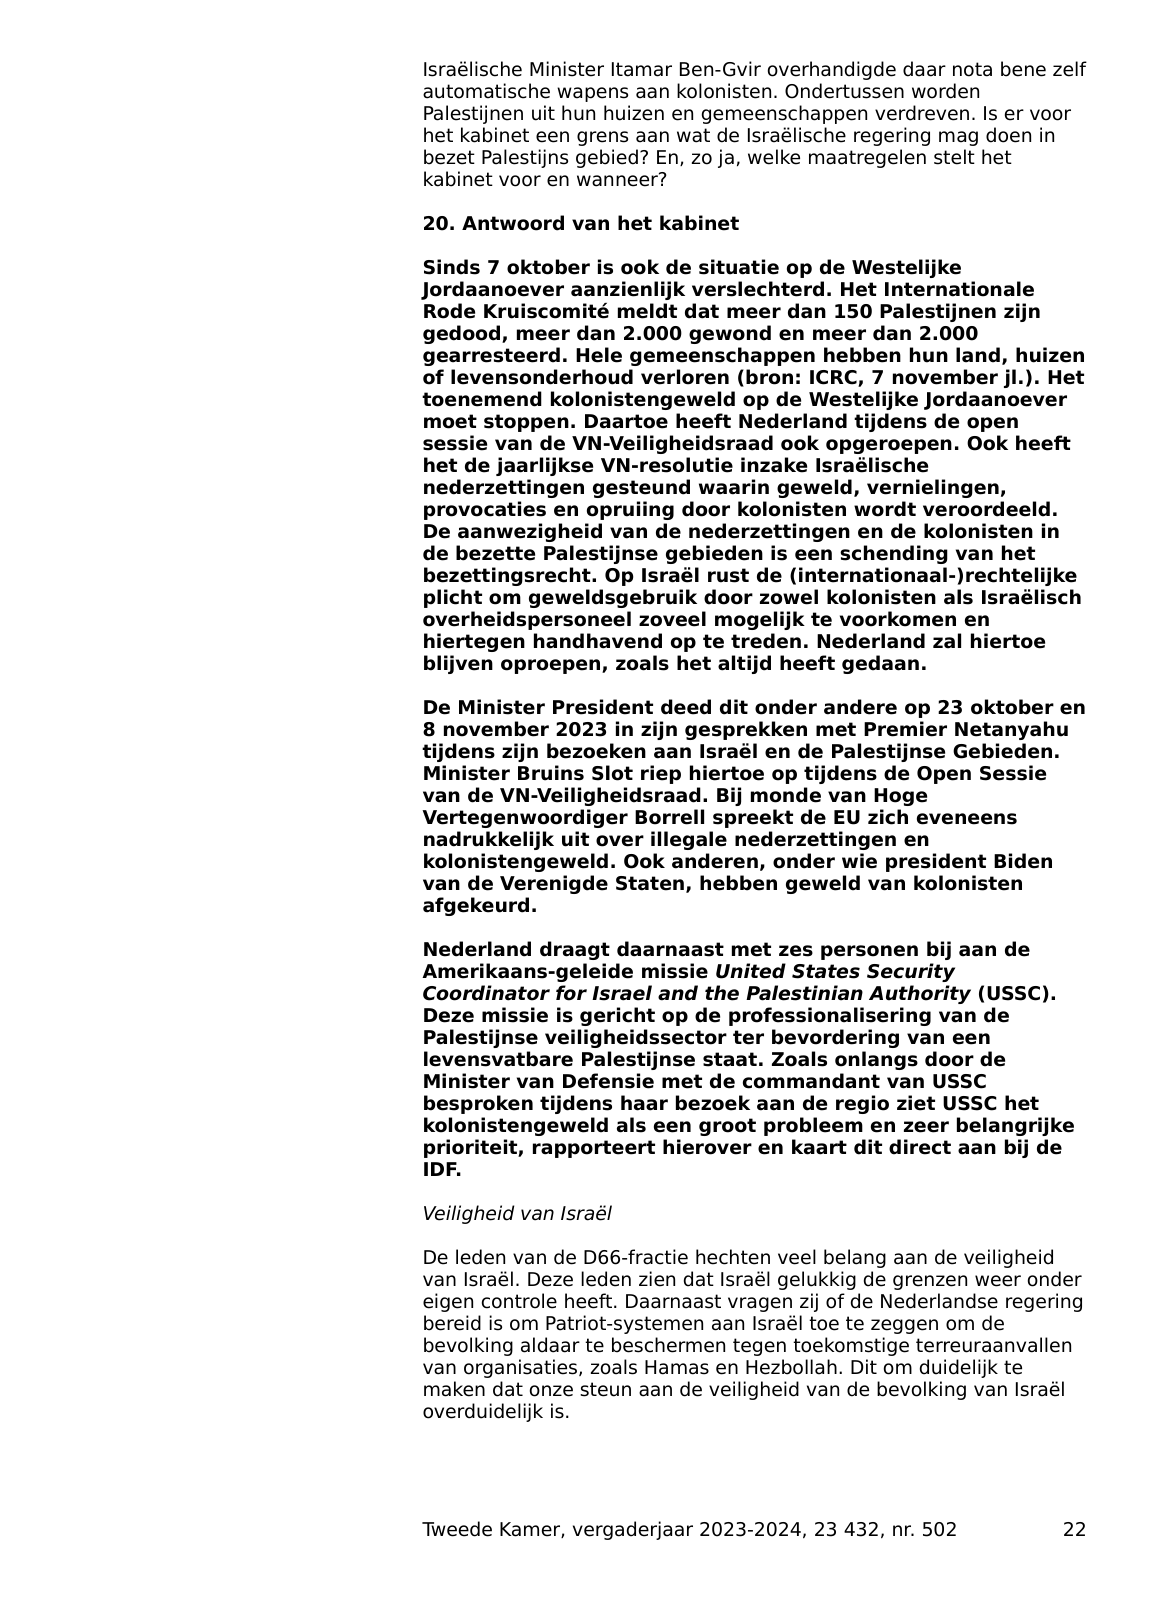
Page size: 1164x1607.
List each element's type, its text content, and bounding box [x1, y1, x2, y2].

subtitle Veiligheid van Israël [422, 1203, 1087, 1225]
text Israëlische Minister Itamar Ben-Gvir overhandigde daar nota bene zelf automatische wapens aan kolonisten. Ondertussen worden Palestijnen uit hun huizen en gemeenschappen verdreven. Is er voor het kabinet een grens aan wat de Israëlische regering mag doen in bezet Palestijns gebied? En, zo ja, welke maatregelen stelt het kabinet voor en wanneer? [422, 59, 1087, 191]
subtitle 20. Antwoord van het kabinet [422, 213, 1087, 235]
text De Minister President deed dit onder andere op 23 oktober en 8 november 2023 in zijn gesprekken met Premier Netanyahu tijdens zijn bezoeken aan Israël en de Palestijnse Gebieden. Minister Bruins Slot riep hiertoe op tijdens de Open Sessie van de VN-Veiligheidsraad. Bij monde van Hoge Vertegenwoordiger Borrell spreekt de EU zich eveneens nadrukkelijk uit over illegale nederzettingen en kolonistengeweld. Ook anderen, onder wie president Biden van de Verenigde Staten, hebben geweld van kolonisten afgekeurd. [422, 697, 1087, 917]
text De leden van de D66-fractie hechten veel belang aan de veiligheid van Israël. Deze leden zien dat Israël gelukkig de grenzen weer onder eigen controle heeft. Daarnaast vragen zij of de Nederlandse regering bereid is om Patriot-systemen aan Israël toe te zeggen om de bevolking aldaar te beschermen tegen toekomstige terreuraanvallen van organisaties, zoals Hamas en Hezbollah. Dit om duidelijk te maken dat onze steun aan de veiligheid van de bevolking van Israël overduidelijk is. [422, 1247, 1087, 1423]
text Nederland draagt daarnaast met zes personen bij aan de Amerikaans-geleide missie United States Security Coordinator for Israel and the Palestinian Authority (USSC). Deze missie is gericht op de professionalisering van de Palestijnse veiligheidssector ter bevordering van een levensvatbare Palestijnse staat. Zoals onlangs door de Minister van Defensie met de commandant van USSC besproken tijdens haar bezoek aan de regio ziet USSC het kolonistengeweld als een groot probleem en zeer belangrijke prioriteit, rapporteert hierover en kaart dit direct aan bij de IDF. [422, 939, 1087, 1181]
text Sinds 7 oktober is ook de situatie op de Westelijke Jordaanoever aanzienlijk verslechterd. Het Internationale Rode Kruiscomité meldt dat meer dan 150 Palestijnen zijn gedood, meer dan 2.000 gewond en meer dan 2.000 gearresteerd. Hele gemeenschappen hebben hun land, huizen of levensonderhoud verloren (bron: ICRC, 7 november jl.). Het toenemend kolonistengeweld op de Westelijke Jordaanoever moet stoppen. Daartoe heeft Nederland tijdens de open sessie van de VN-Veiligheidsraad ook opgeroepen. Ook heeft het de jaarlijkse VN-resolutie inzake Israëlische nederzettingen gesteund waarin geweld, vernielingen, provocaties en opruiing door kolonisten wordt veroordeeld. De aanwezigheid van de nederzettingen en de kolonisten in de bezette Palestijnse gebieden is een schending van het bezettingsrecht. Op Israël rust de (internationaal-)rechtelijke plicht om geweldsgebruik door zowel kolonisten als Israëlisch overheidspersoneel zoveel mogelijk te voorkomen en hiertegen handhavend op te treden. Nederland zal hiertoe blijven oproepen, zoals het altijd heeft gedaan. [422, 257, 1087, 675]
